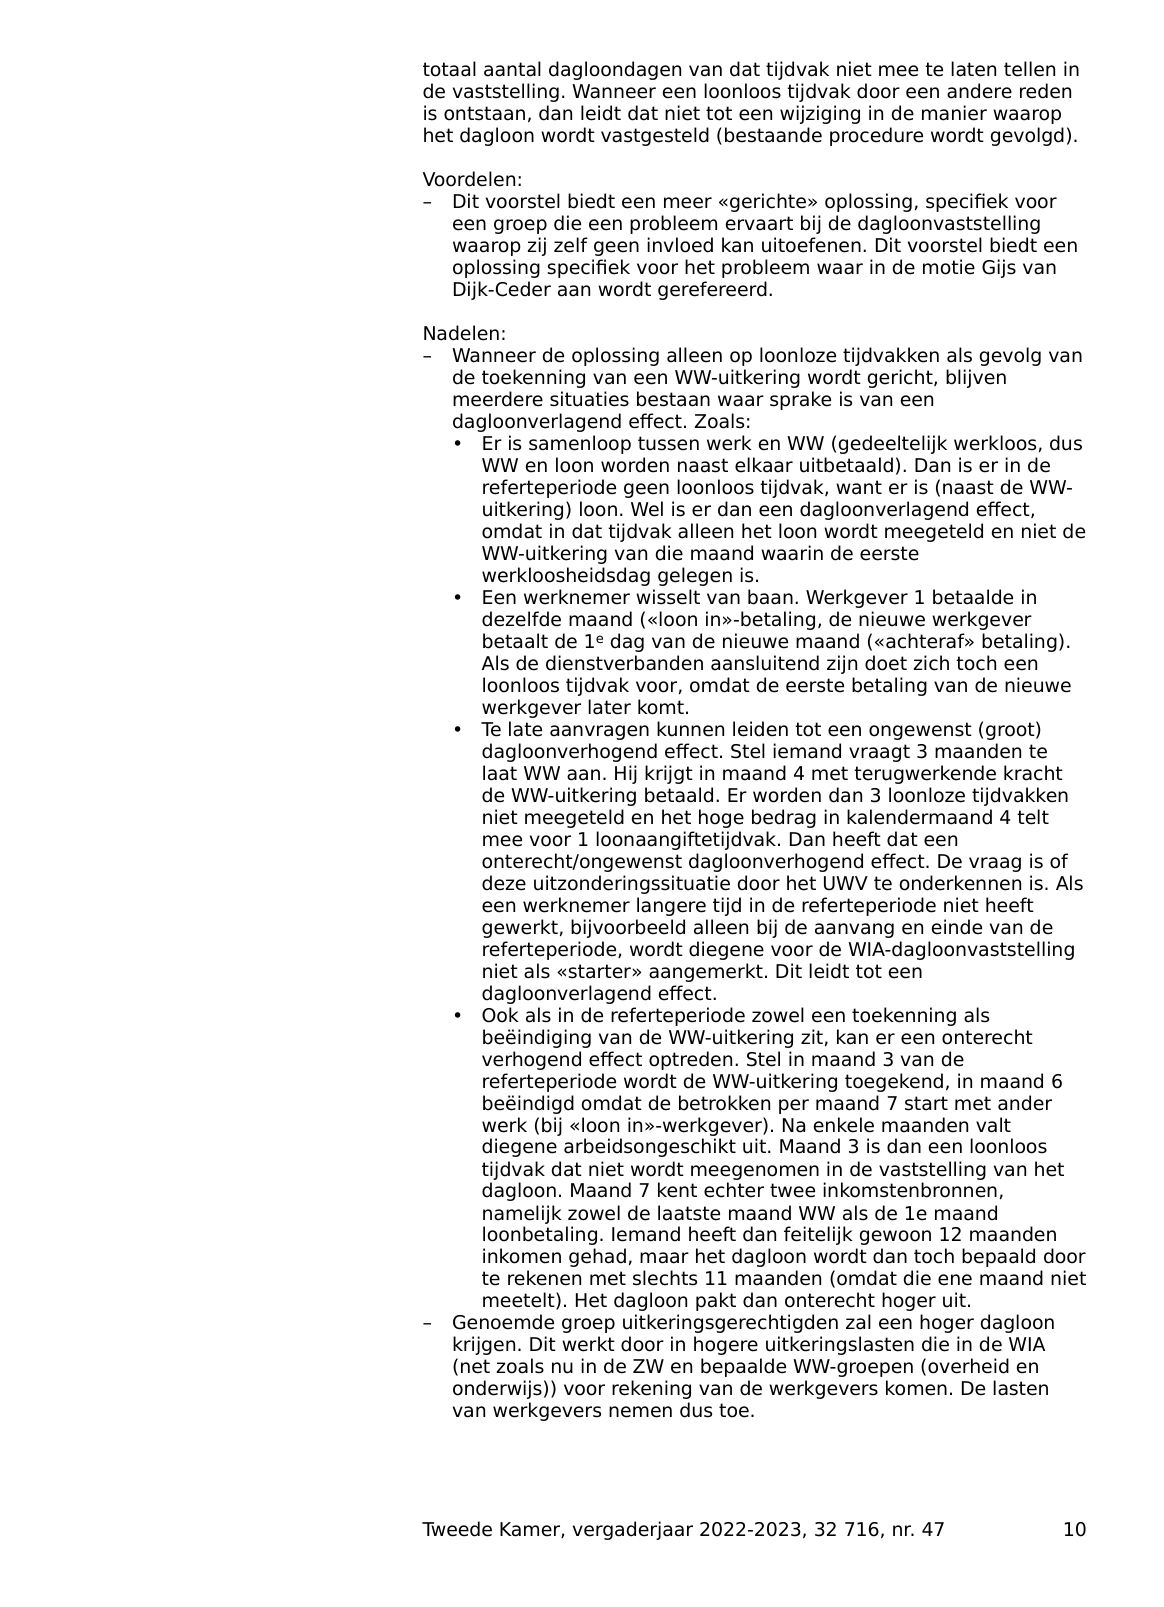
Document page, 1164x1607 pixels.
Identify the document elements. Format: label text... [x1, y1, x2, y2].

text – Genoemde groep uitkeringsgerechtigden zal een hoger dagloon krijgen. Dit werkt door in hogere uitkeringslasten die in de WIA (net zoals nu in de ZW en bepaalde WW-groepen (overheid en onderwijs)) voor rekening van de werkgevers komen. De lasten van werkgevers nemen dus toe. [422, 1312, 1087, 1422]
text totaal aantal dagloondagen van dat tijdvak niet mee te laten tellen in de vaststelling. Wanneer een loonloos tijdvak door een andere reden is ontstaan, dan leidt dat niet tot een wijziging in de manier waarop het dagloon wordt vastgesteld (bestaande procedure wordt gevolgd). [422, 59, 1087, 147]
text Voordelen: [422, 169, 1087, 191]
text • Er is samenloop tussen werk en WW (gedeeltelijk werkloos, dus WW en loon worden naast elkaar uitbetaald). Dan is er in de referteperiode geen loonloos tijdvak, want er is (naast de WW-uitkering) loon. Wel is er dan een dagloonverlagend effect, omdat in dat tijdvak alleen het loon wordt meegeteld en niet de WW-uitkering van die maand waarin de eerste werkloosheidsdag gelegen is. [452, 433, 1087, 587]
text – Wanneer de oplossing alleen op loonloze tijdvakken als gevolg van de toekenning van een WW-uitkering wordt gericht, blijven meerdere situaties bestaan waar sprake is van een dagloonverlagend effect. Zoals: [422, 345, 1087, 433]
text • Een werknemer wisselt van baan. Werkgever 1 betaalde in dezelfde maand («loon in»-betaling, de nieuwe werkgever betaalt de 1e dag van de nieuwe maand («achteraf» betaling). Als de dienstverbanden aansluitend zijn doet zich toch een loonloos tijdvak voor, omdat de eerste betaling van de nieuwe werkgever later komt. [452, 587, 1087, 719]
text – Dit voorstel biedt een meer «gerichte» oplossing, specifiek voor een groep die een probleem ervaart bij de dagloonvaststelling waarop zij zelf geen invloed kan uitoefenen. Dit voorstel biedt een oplossing specifiek voor het probleem waar in de motie Gijs van Dijk-Ceder aan wordt gerefereerd. [422, 191, 1087, 301]
text Nadelen: [422, 323, 1087, 345]
text • Ook als in de referteperiode zowel een toekenning als beëindiging van de WW-uitkering zit, kan er een onterecht verhogend effect optreden. Stel in maand 3 van de referteperiode wordt de WW-uitkering toegekend, in maand 6 beëindigd omdat de betrokken per maand 7 start met ander werk (bij «loon in»-werkgever). Na enkele maanden valt diegene arbeidsongeschikt uit. Maand 3 is dan een loonloos tijdvak dat niet wordt meegenomen in de vaststelling van het dagloon. Maand 7 kent echter twee inkomstenbronnen, namelijk zowel de laatste maand WW als de 1e maand loonbetaling. Iemand heeft dan feitelijk gewoon 12 maanden inkomen gehad, maar het dagloon wordt dan toch bepaald door te rekenen met slechts 11 maanden (omdat die ene maand niet meetelt). Het dagloon pakt dan onterecht hoger uit. [452, 1004, 1087, 1312]
text • Te late aanvragen kunnen leiden tot een ongewenst (groot) dagloonverhogend effect. Stel iemand vraagt 3 maanden te laat WW aan. Hij krijgt in maand 4 met terugwerkende kracht de WW-uitkering betaald. Er worden dan 3 loonloze tijdvakken niet meegeteld en het hoge bedrag in kalendermaand 4 telt mee voor 1 loonaangiftetijdvak. Dan heeft dat een onterecht/ongewenst dagloonverhogend effect. De vraag is of deze uitzonderingssituatie door het UWV te onderkennen is. Als een werknemer langere tijd in de referteperiode niet heeft gewerkt, bijvoorbeeld alleen bij de aanvang en einde van de referteperiode, wordt diegene voor de WIA-dagloonvaststelling niet als «starter» aangemerkt. Dit leidt tot een dagloonverlagend effect. [452, 719, 1087, 1004]
